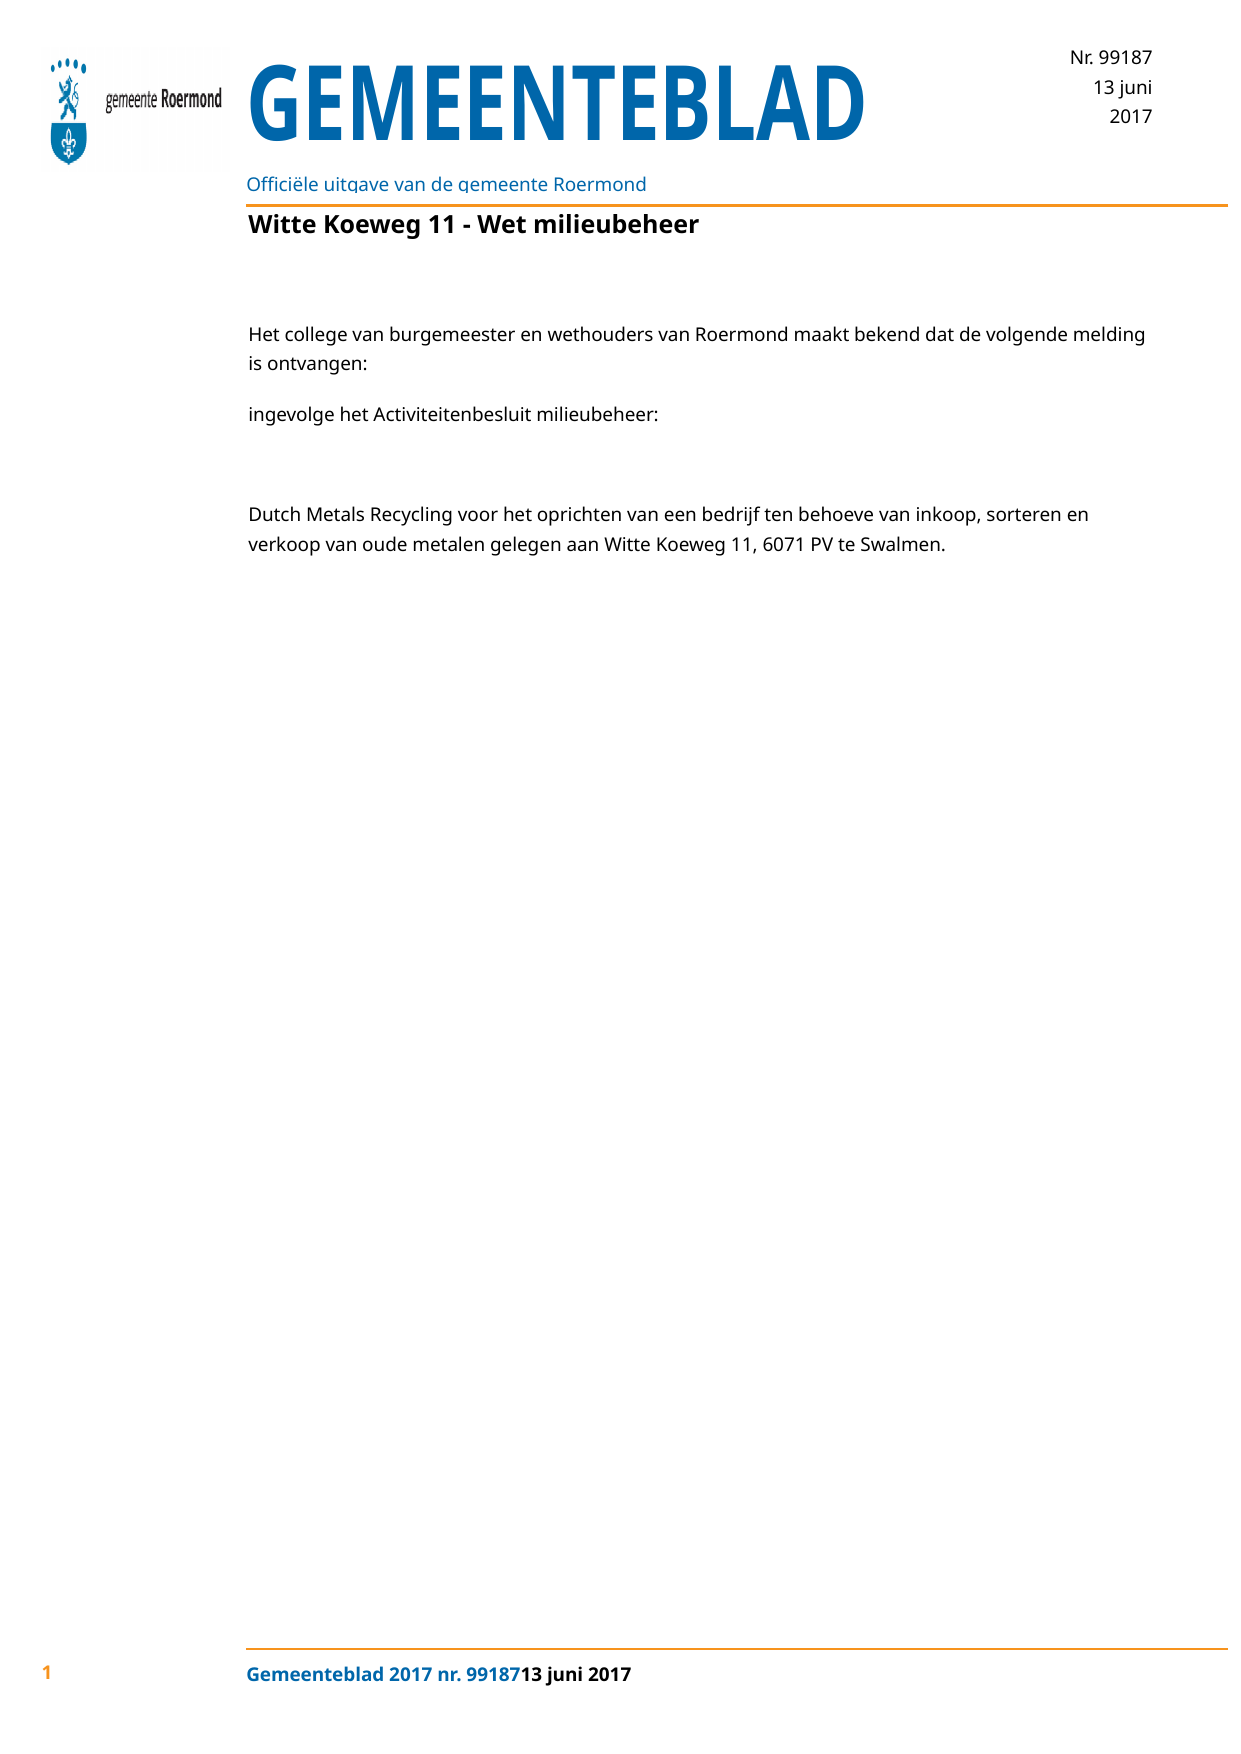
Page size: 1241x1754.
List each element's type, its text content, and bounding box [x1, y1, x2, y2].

picture [41, 47, 231, 172]
text Witte Koeweg 11 - Wet milieubeheer [248, 207, 1152, 241]
text ingevolge het Activiteitenbesluit milieubeheer: [248, 401, 1152, 426]
text Dutch Metals Recycling voor het oprichten van een bedrijf ten behoeve van inkoop, sorteren en verkoop van oude metalen gelegen aan Witte Koeweg 11, 6071 PV te Swalmen. [248, 502, 1152, 557]
text Het college van burgemeester en wethouders van Roermond maakt bekend dat de volgende melding is ontvangen: [248, 321, 1152, 376]
